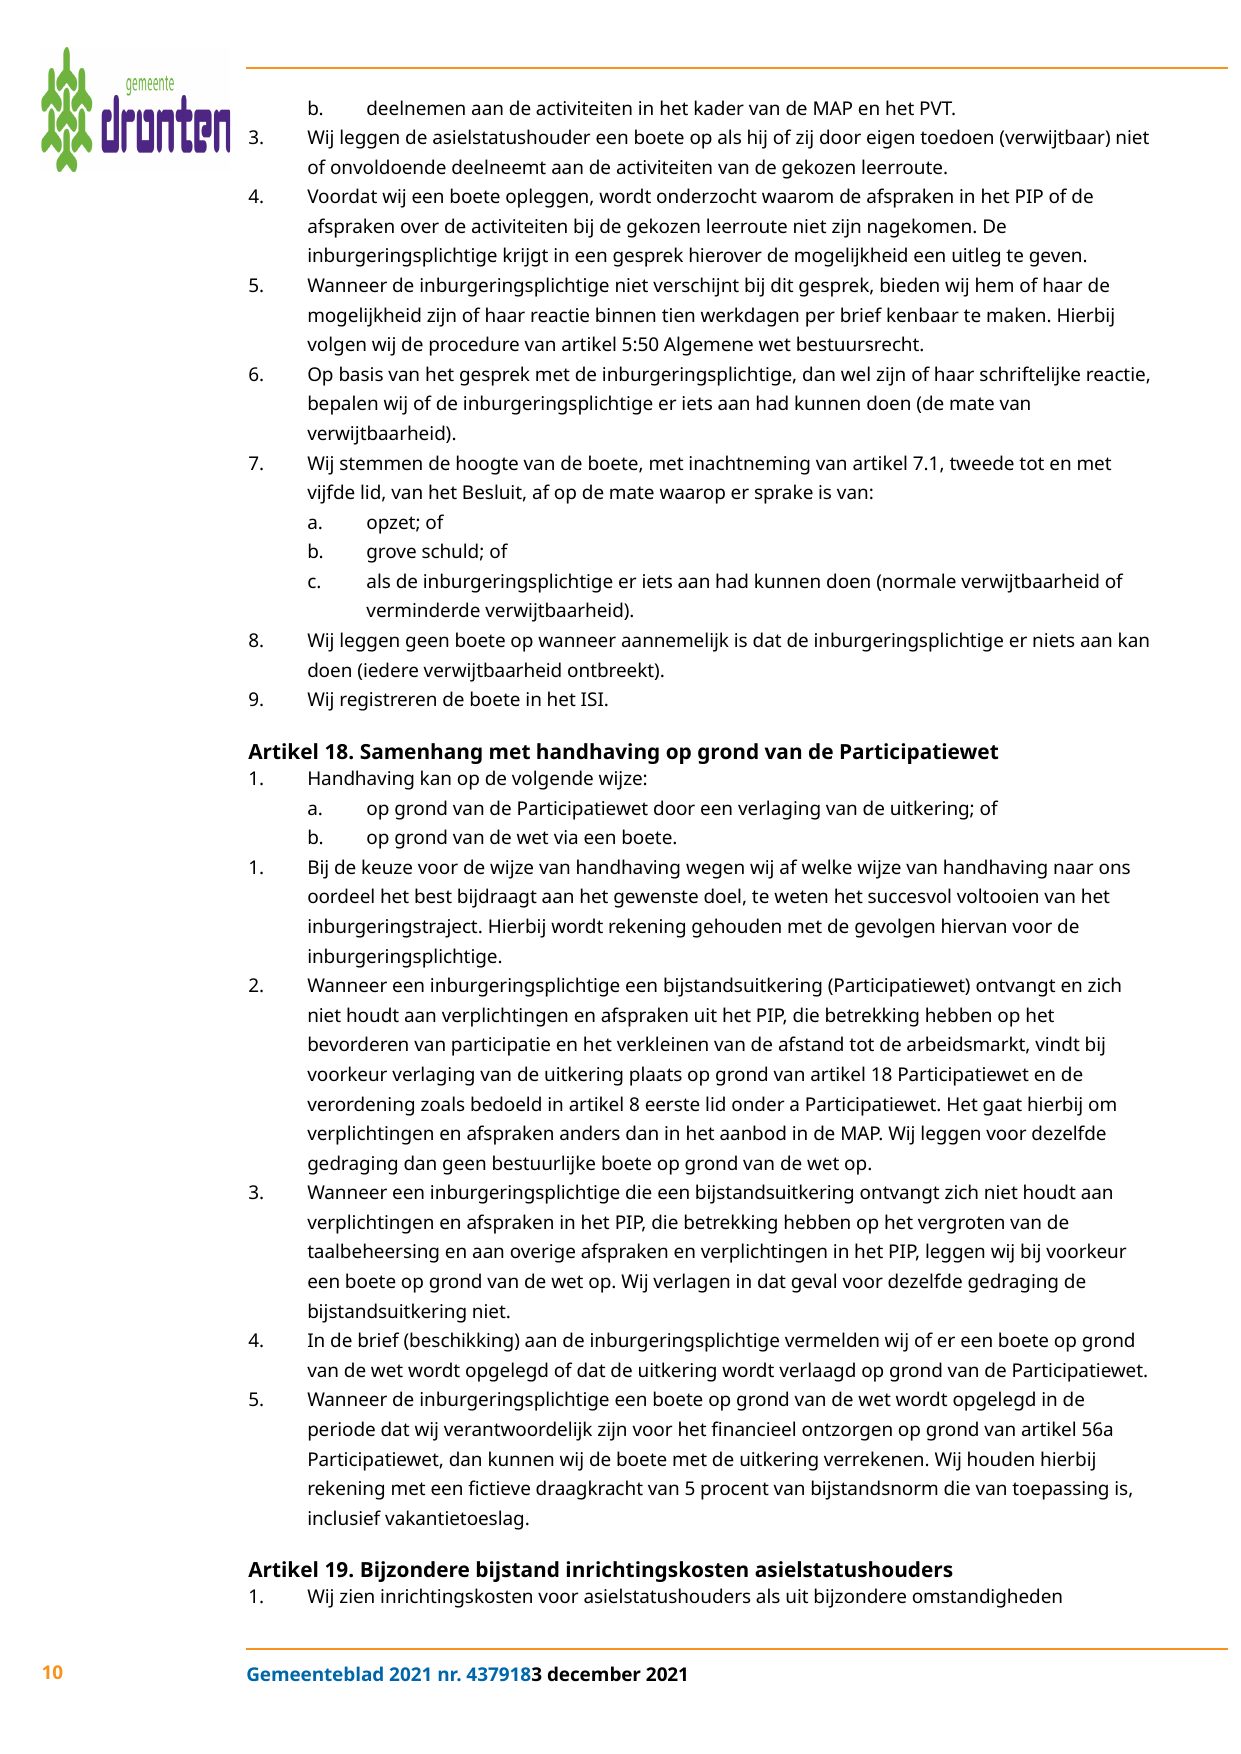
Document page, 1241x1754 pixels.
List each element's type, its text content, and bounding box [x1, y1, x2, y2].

list opzet; of [307, 509, 1152, 535]
list Wij stemmen de hoogte van de boete, met inachtneming van artikel 7.1, tweede tot en met vijfde lid, van het Besluit, af op de mate waarop er sprake is van: [248, 450, 1152, 505]
list Wij leggen geen boete op wanneer aannemelijk is dat de inburgeringsplichtige er niets aan kan doen (iedere verwijtbaarheid ontbreekt). [248, 627, 1152, 683]
list als de inburgeringsplichtige er iets aan had kunnen doen (normale verwijtbaarheid of verminderde verwijtbaarheid). [307, 568, 1152, 623]
list Wij leggen de asielstatushouder een boete op als hij of zij door eigen toedoen (verwijtbaar) niet of onvoldoende deelneemt aan de activiteiten van de gekozen leerroute. [248, 124, 1152, 180]
list grove schuld; of [307, 538, 1152, 564]
list Wanneer de inburgeringsplichtige niet verschijnt bij dit gesprek, bieden wij hem of haar de mogelijkheid zijn of haar reactie binnen tien werkdagen per brief kenbaar te maken. Hierbij volgen wij de procedure van artikel 5:50 Algemene wet bestuursrecht. [248, 272, 1152, 357]
text Artikel 19. Bijzondere bijstand inrichtingskosten asielstatushouders [248, 1555, 1152, 1584]
list Op basis van het gesprek met de inburgeringsplichtige, dan wel zijn of haar schriftelijke reactie, bepalen wij of de inburgeringsplichtige er iets aan had kunnen doen (de mate van verwijtbaarheid). [248, 361, 1152, 446]
list Wanneer een inburgeringsplichtige een bijstandsuitkering (Participatiewet) ontvangt en zich niet houdt aan verplichtingen en afspraken uit het PIP, die betrekking hebben op het bevorderen van participatie en het verkleinen van de afstand tot de arbeidsmarkt, vindt bij voorkeur verlaging van de uitkering plaats op grond van artikel 18 Participatiewet en de verordening zoals bedoeld in artikel 8 eerste lid onder a Participatiewet. Het gaat hierbij om verplichtingen en afspraken anders dan in het aanbod in de MAP. Wij leggen voor dezelfde gedraging dan geen bestuurlijke boete op grond van de wet op. [248, 972, 1152, 1176]
picture [41, 47, 231, 172]
list Wanneer een inburgeringsplichtige die een bijstandsuitkering ontvangt zich niet houdt aan verplichtingen en afspraken in het PIP, die betrekking hebben op het vergroten van de taalbeheersing en aan overige afspraken en verplichtingen in het PIP, leggen wij bij voorkeur een boete op grond van de wet op. Wij verlagen in dat geval voor dezelfde gedraging de bijstandsuitkering niet. [248, 1179, 1152, 1323]
list Voordat wij een boete opleggen, wordt onderzocht waarom de afspraken in het PIP of de afspraken over de activiteiten bij de gekozen leerroute niet zijn nagekomen. De inburgeringsplichtige krijgt in een gesprek hierover de mogelijkheid een uitleg te geven. [248, 183, 1152, 268]
list op grond van de wet via een boete. [307, 824, 1152, 850]
list op grond van de Participatiewet door een verlaging van de uitkering; of [307, 795, 1152, 821]
list Wij registreren de boete in het ISI. [248, 686, 1152, 712]
list Handhaving kan op de volgende wijze: [248, 765, 1152, 791]
list Wij zien inrichtingskosten voor asielstatushouders als uit bijzondere omstandigheden [248, 1584, 1152, 1609]
list Bij de keuze voor de wijze van handhaving wegen wij af welke wijze van handhaving naar ons oordeel het best bijdraagt aan het gewenste doel, te weten het succesvol voltooien van het inburgeringstraject. Hierbij wordt rekening gehouden met de gevolgen hiervan voor de inburgeringsplichtige. [248, 854, 1152, 968]
list In de brief (beschikking) aan de inburgeringsplichtige vermelden wij of er een boete op grond van de wet wordt opgelegd of dat de uitkering wordt verlaagd op grond van de Participatiewet. [248, 1327, 1152, 1383]
text Artikel 18. Samenhang met handhaving op grond van de Participatiewet [248, 737, 1152, 765]
list deelnemen aan de activiteiten in het kader van de MAP en het PVT. [307, 95, 1152, 121]
list Wanneer de inburgeringsplichtige een boete op grond van de wet wordt opgelegd in de periode dat wij verantwoordelijk zijn voor het financieel ontzorgen op grond van artikel 56a Participatiewet, dan kunnen wij de boete met de uitkering verrekenen. Wij houden hierbij rekening met een fictieve draagkracht van 5 procent van bijstandsnorm die van toepassing is, inclusief vakantietoeslag. [248, 1387, 1152, 1531]
